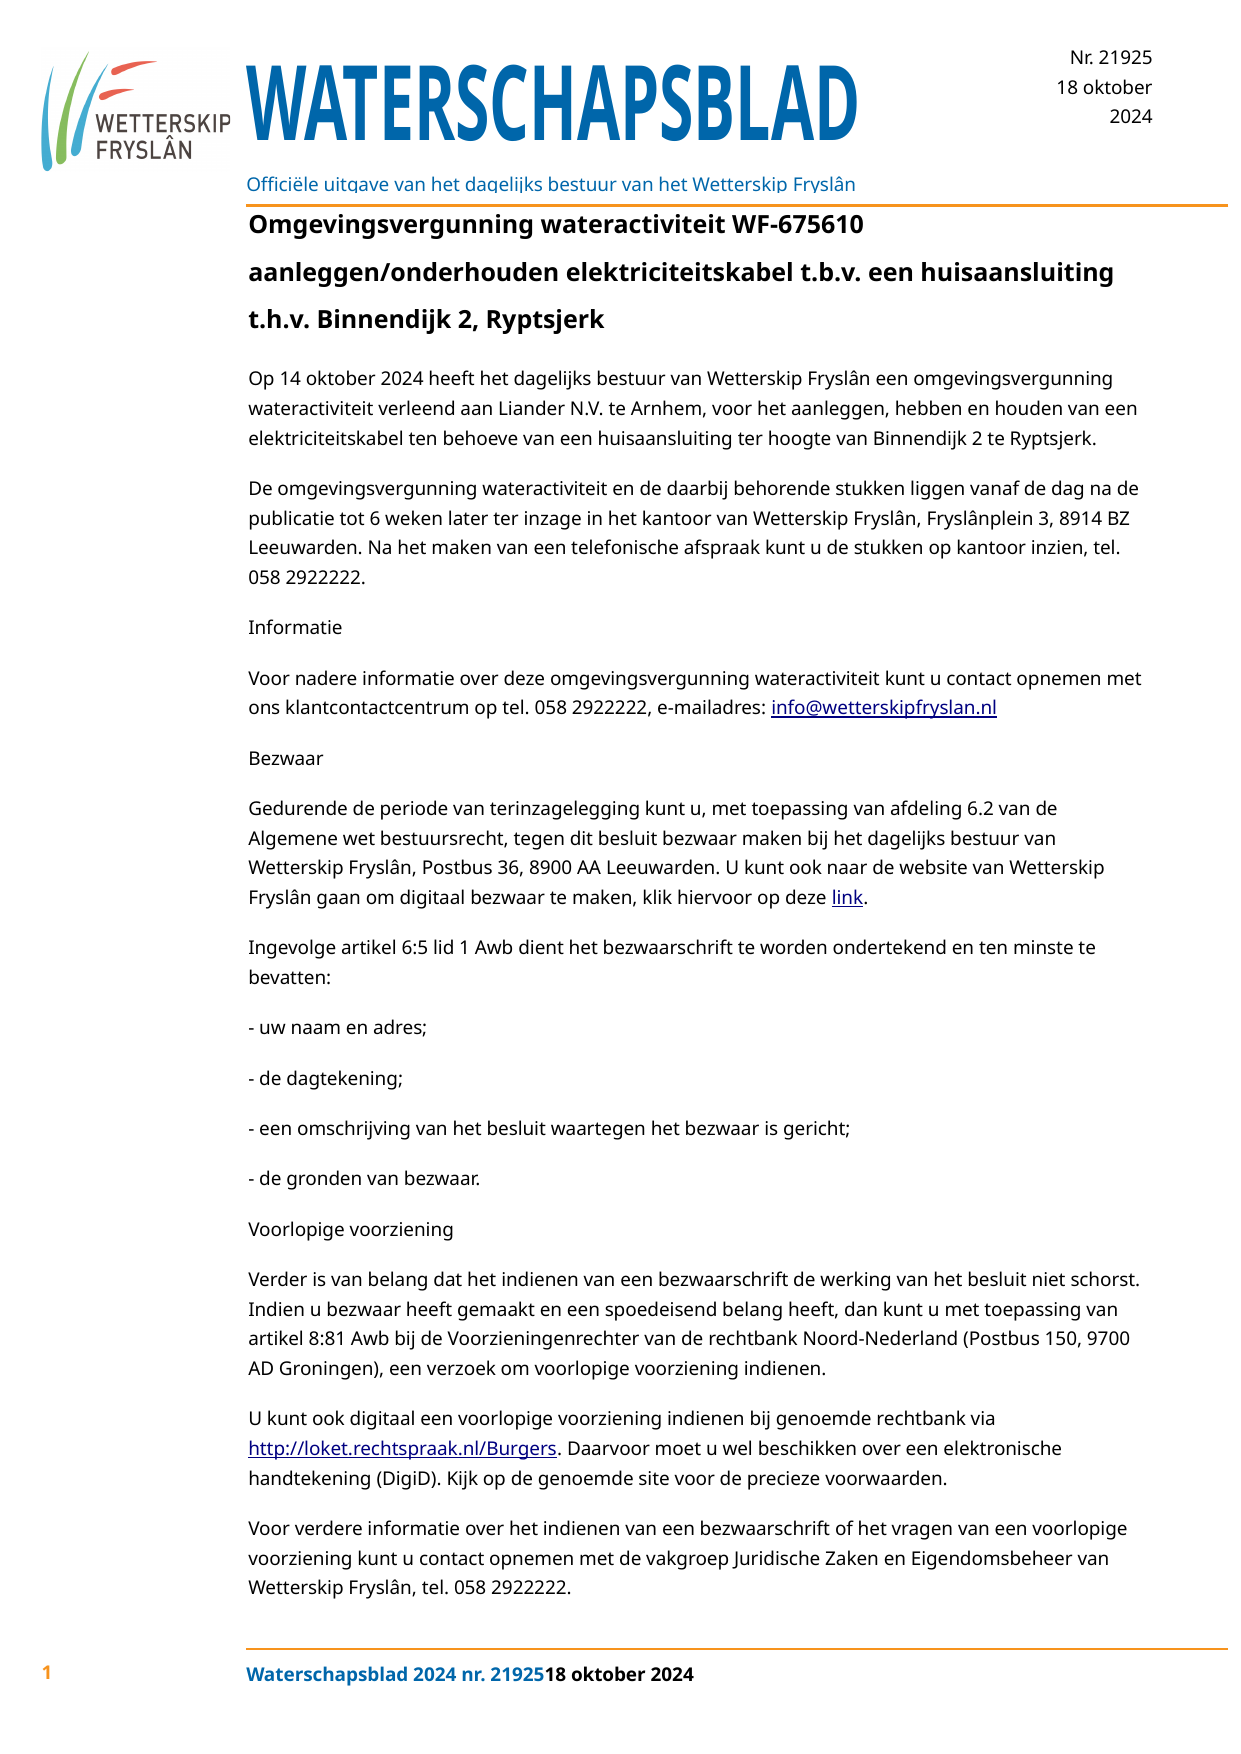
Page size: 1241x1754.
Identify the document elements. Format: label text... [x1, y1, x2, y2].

text De omgevingsvergunning wateractiviteit en de daarbij behorende stukken liggen vanaf de dag na de publicatie tot 6 weken later ter inzage in het kantoor van Wetterskip Fryslân, Fryslânplein 3, 8914 BZ Leeuwarden. Na het maken van een telefonische afspraak kunt u de stukken op kantoor inzien, tel. 058 2922222. [248, 475, 1152, 589]
text - uw naam en adres; [248, 1014, 1152, 1040]
text - een omschrijving van het besluit waartegen het bezwaar is gericht; [248, 1115, 1152, 1141]
picture [41, 47, 231, 172]
text - de dagtekening; [248, 1065, 1152, 1090]
text Omgevingsvergunning wateractiviteit WF-675610 aanleggen/onderhouden elektriciteitskabel t.b.v. een huisaansluiting t.h.v. Binnendijk 2, Ryptsjerk [248, 207, 1152, 336]
text Informatie [248, 614, 1152, 640]
text Verder is van belang dat het indienen van een bezwaarschrift de werking van het besluit niet schorst. Indien u bezwaar heeft gemaakt en een spoedeisend belang heeft, dan kunt u met toepassing van artikel 8:81 Awb bij de Voorzieningenrechter van de rechtbank Noord-Nederland (Postbus 150, 9700 AD Groningen), een verzoek om voorlopige voorziening indienen. [248, 1266, 1152, 1381]
text U kunt ook digitaal een voorlopige voorziening indienen bij genoemde rechtbank via http://loket.rechtspraak.nl/Burgers. Daarvoor moet u wel beschikken over een elektronische handtekening (DigiD). Kijk op de genoemde site voor de precieze voorwaarden. [248, 1406, 1152, 1490]
text - de gronden van bezwaar. [248, 1166, 1152, 1191]
text Ingevolge artikel 6:5 lid 1 Awb dient het bezwaarschrift te worden ondertekend en ten minste te bevatten: [248, 934, 1152, 989]
text Bezwaar [248, 745, 1152, 770]
text Voor verdere informatie over het indienen van een bezwaarschrift of het vragen van een voorlopige voorziening kunt u contact opnemen met de vakgroep Juridische Zaken en Eigendomsbeheer van Wetterskip Fryslân, tel. 058 2922222. [248, 1515, 1152, 1600]
text Voor nadere informatie over deze omgevingsvergunning wateractiviteit kunt u contact opnemen met ons klantcontactcentrum op tel. 058 2922222, e-mailadres: info@wetterskipfryslan.nl [248, 665, 1152, 720]
text Gedurende de periode van terinzagelegging kunt u, met toepassing van afdeling 6.2 van de Algemene wet bestuursrecht, tegen dit besluit bezwaar maken bij het dagelijks bestuur van Wetterskip Fryslân, Postbus 36, 8900 AA Leeuwarden. U kunt ook naar de website van Wetterskip Fryslân gaan om digitaal bezwaar te maken, klik hiervoor op deze link. [248, 795, 1152, 909]
text Voorlopige voorziening [248, 1216, 1152, 1242]
text Op 14 oktober 2024 heeft het dagelijks bestuur van Wetterskip Fryslân een omgevingsvergunning wateractiviteit verleend aan Liander N.V. te Arnhem, voor het aanleggen, hebben en houden van een elektriciteitskabel ten behoeve van een huisaansluiting ter hoogte van Binnendijk 2 te Ryptsjerk. [248, 366, 1152, 450]
